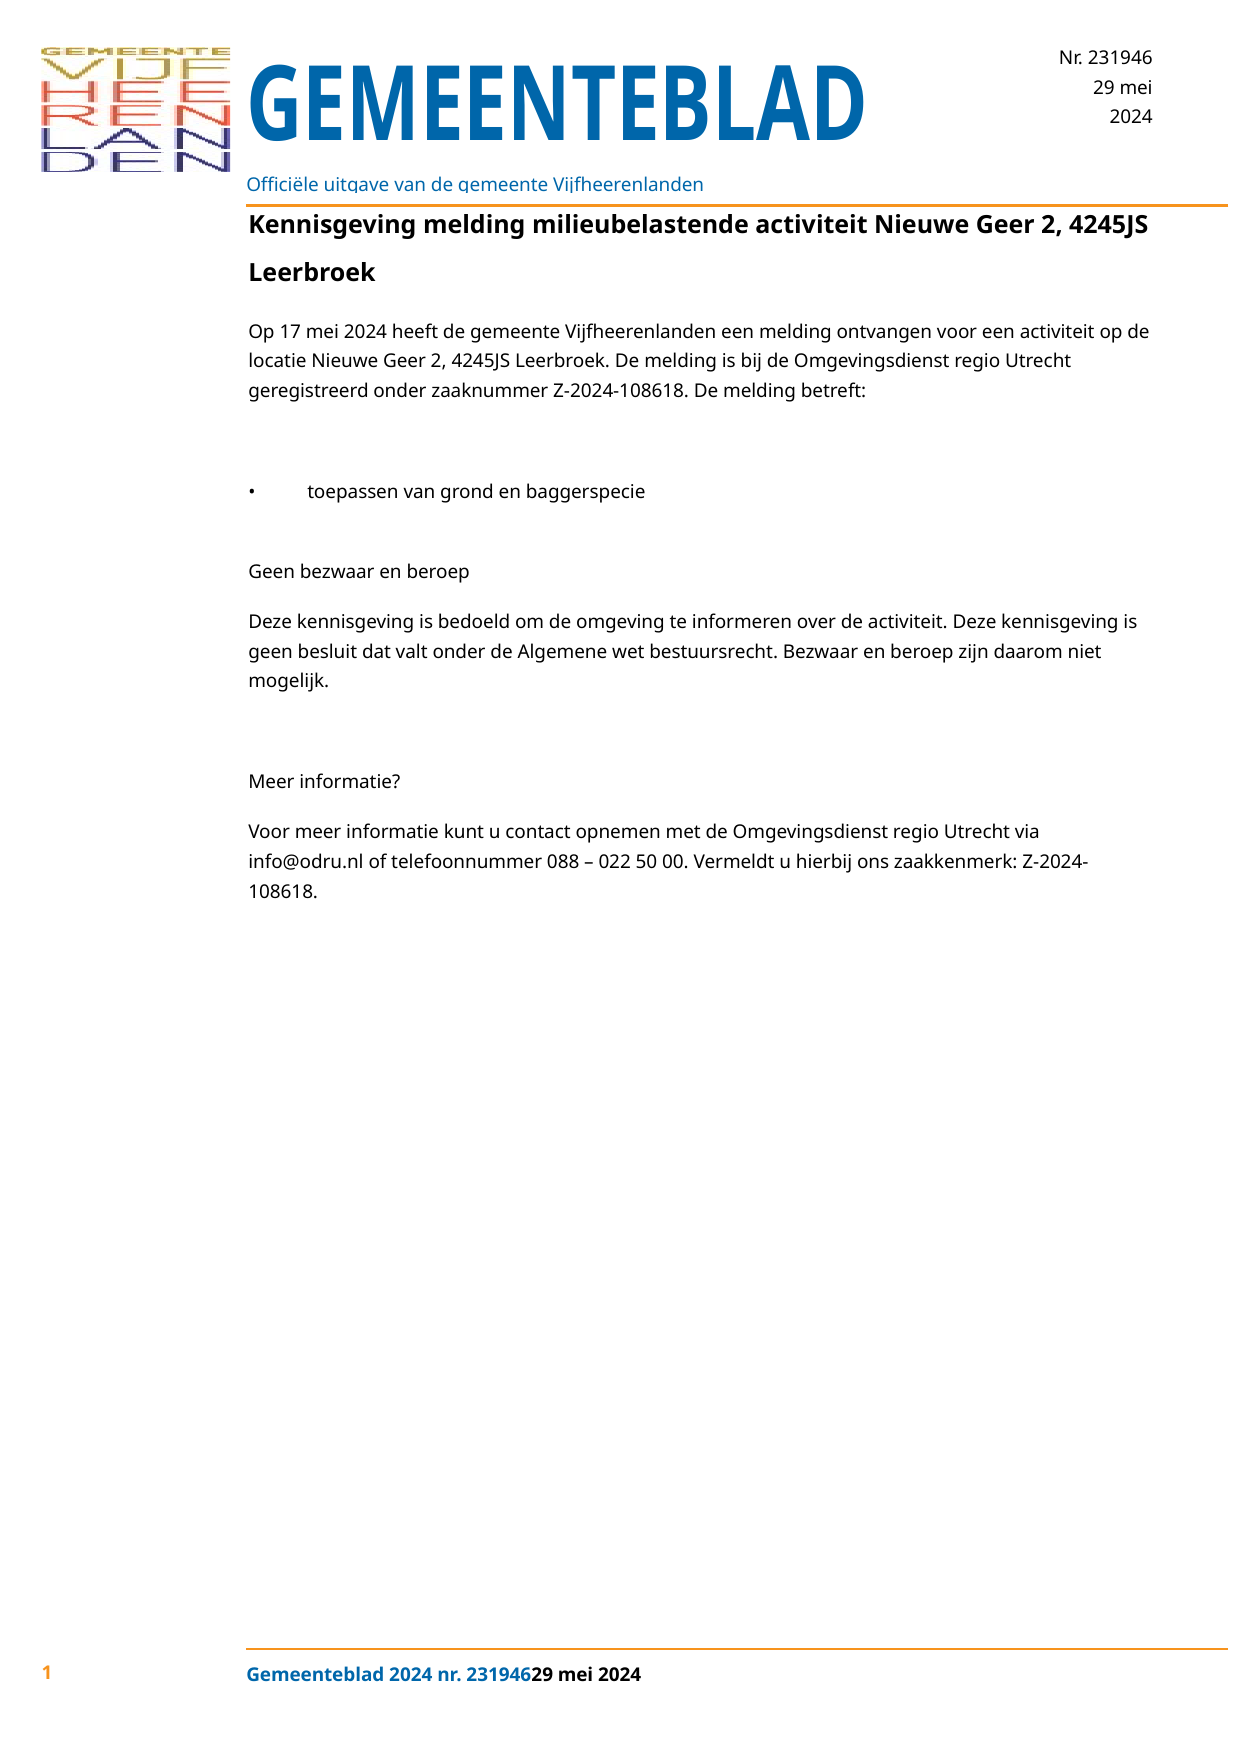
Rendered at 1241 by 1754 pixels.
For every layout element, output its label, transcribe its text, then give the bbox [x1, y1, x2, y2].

list toepassen van grond en baggerspecie [248, 478, 1152, 504]
text Kennisgeving melding milieubelastende activiteit Nieuwe Geer 2, 4245JS Leerbroek [248, 207, 1152, 288]
text Geen bezwaar en beroep [248, 558, 1152, 584]
text Voor meer informatie kunt u contact opnemen met de Omgevingsdienst regio Utrecht via info@odru.nl of telefoonnummer 088 – 022 50 00. Vermeldt u hierbij ons zaakkenmerk: Z-2024-108618. [248, 819, 1152, 904]
picture [41, 47, 231, 172]
text Meer informatie? [248, 768, 1152, 794]
text Op 17 mei 2024 heeft de gemeente Vijfheerenlanden een melding ontvangen voor een activiteit op de locatie Nieuwe Geer 2, 4245JS Leerbroek. De melding is bij de Omgevingsdienst regio Utrecht geregistreerd onder zaaknummer Z-2024-108618. De melding betreft: [248, 318, 1152, 403]
text Deze kennisgeving is bedoeld om de omgeving te informeren over de activiteit. Deze kennisgeving is geen besluit dat valt onder de Algemene wet bestuursrecht. Bezwaar en beroep zijn daarom niet mogelijk. [248, 608, 1152, 693]
